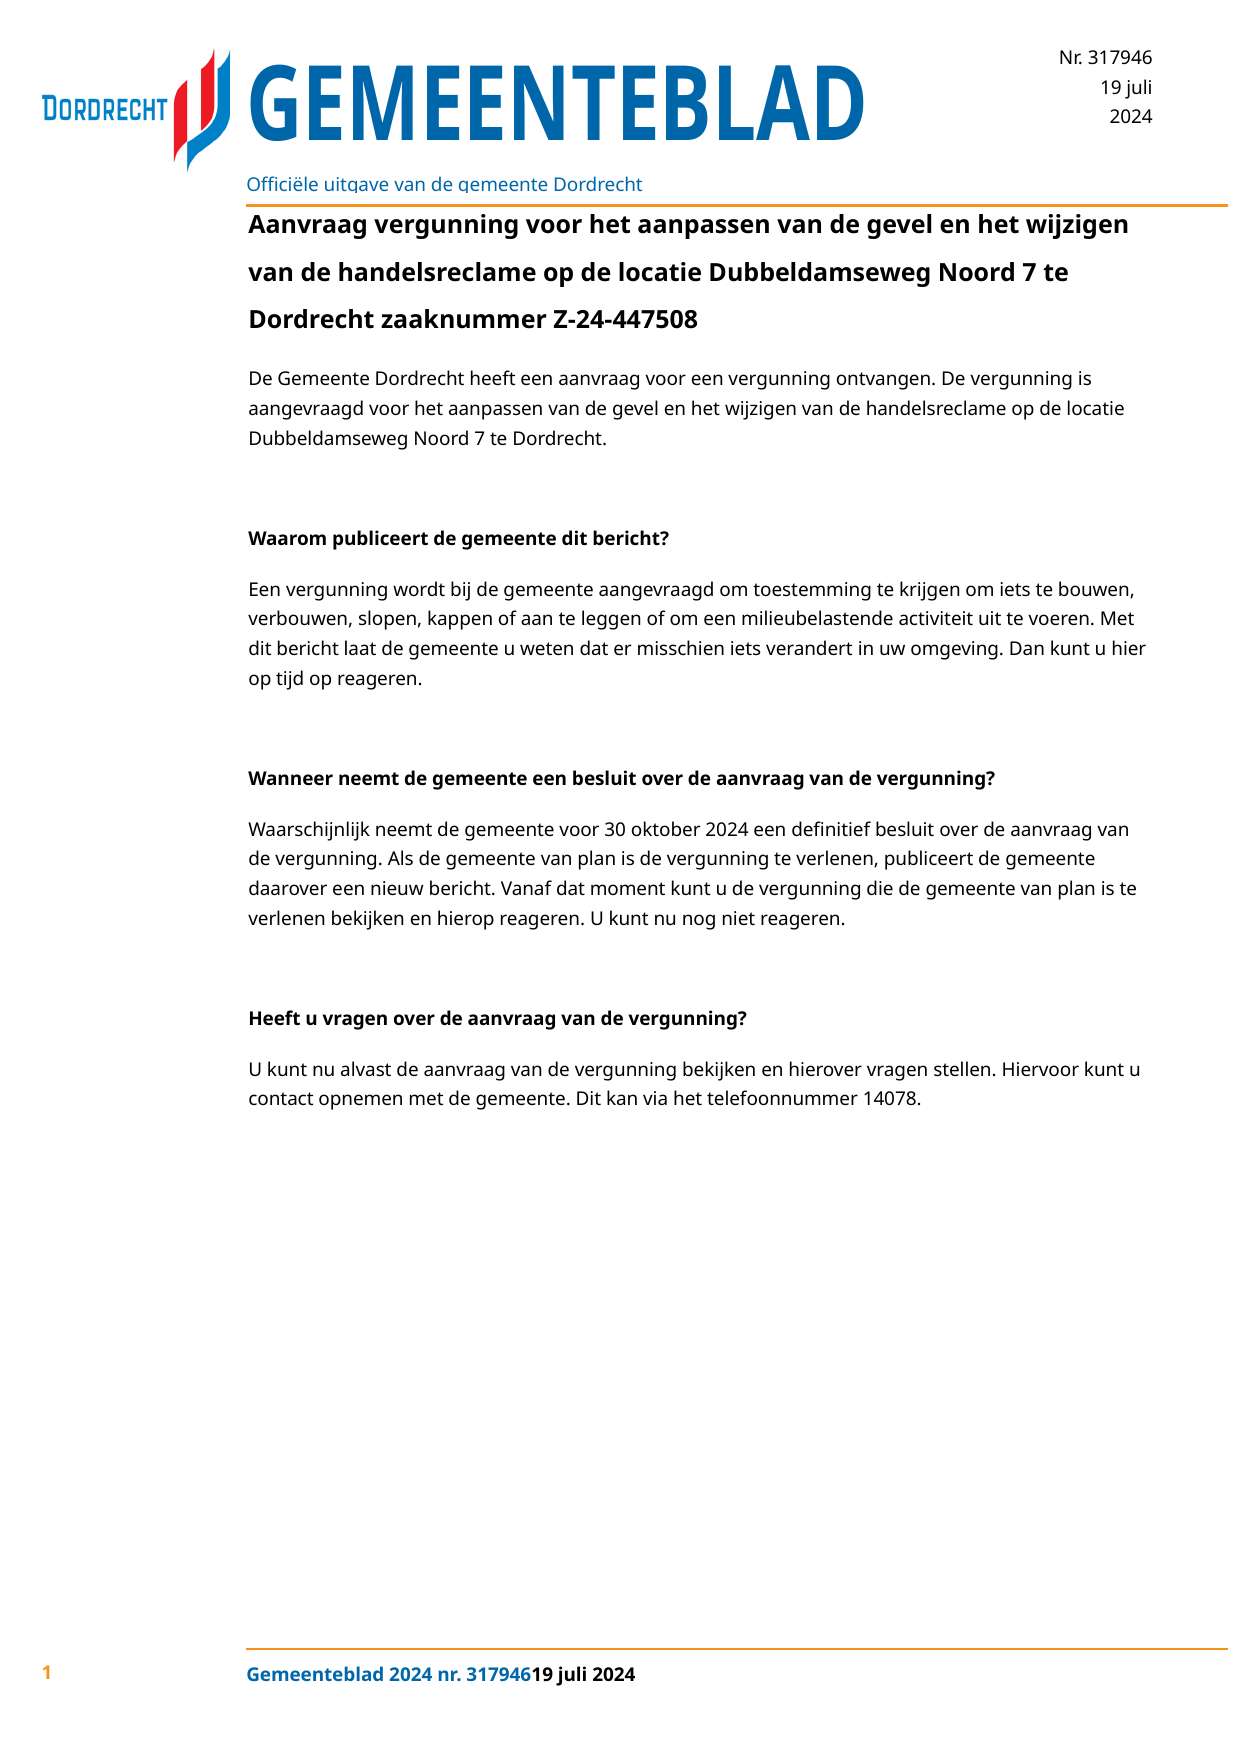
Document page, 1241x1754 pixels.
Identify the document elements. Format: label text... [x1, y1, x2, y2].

text Wanneer neemt de gemeente een besluit over de aanvraag van de vergunning? [248, 766, 1152, 791]
picture [41, 47, 231, 172]
text Heeft u vragen over de aanvraag van de vergunning? [248, 1006, 1152, 1031]
text Aanvraag vergunning voor het aanpassen van de gevel en het wijzigen van de handelsreclame op de locatie Dubbeldamseweg Noord 7 te Dordrecht zaaknummer Z-24-447508 [248, 207, 1152, 336]
text Waarschijnlijk neemt de gemeente voor 30 oktober 2024 een definitief besluit over de aanvraag van de vergunning. Als de gemeente van plan is de vergunning te verlenen, publiceert de gemeente daarover een nieuw bericht. Vanaf dat moment kunt u de vergunning die de gemeente van plan is te verlenen bekijken en hierop reageren. U kunt nu nog niet reageren. [248, 816, 1152, 930]
text U kunt nu alvast de aanvraag van de vergunning bekijken en hierover vragen stellen. Hiervoor kunt u contact opnemen met de gemeente. Dit kan via het telefoonnummer 14078. [248, 1056, 1152, 1111]
text Waarom publiceert de gemeente dit bericht? [248, 526, 1152, 551]
text Een vergunning wordt bij de gemeente aangevraagd om toestemming te krijgen om iets te bouwen, verbouwen, slopen, kappen of aan te leggen of om een milieubelastende activiteit uit te voeren. Met dit bericht laat de gemeente u weten dat er misschien iets verandert in uw omgeving. Dan kunt u hier op tijd op reageren. [248, 576, 1152, 690]
text De Gemeente Dordrecht heeft een aanvraag voor een vergunning ontvangen. De vergunning is aangevraagd voor het aanpassen van de gevel en het wijzigen van de handelsreclame op de locatie Dubbeldamseweg Noord 7 te Dordrecht. [248, 366, 1152, 450]
